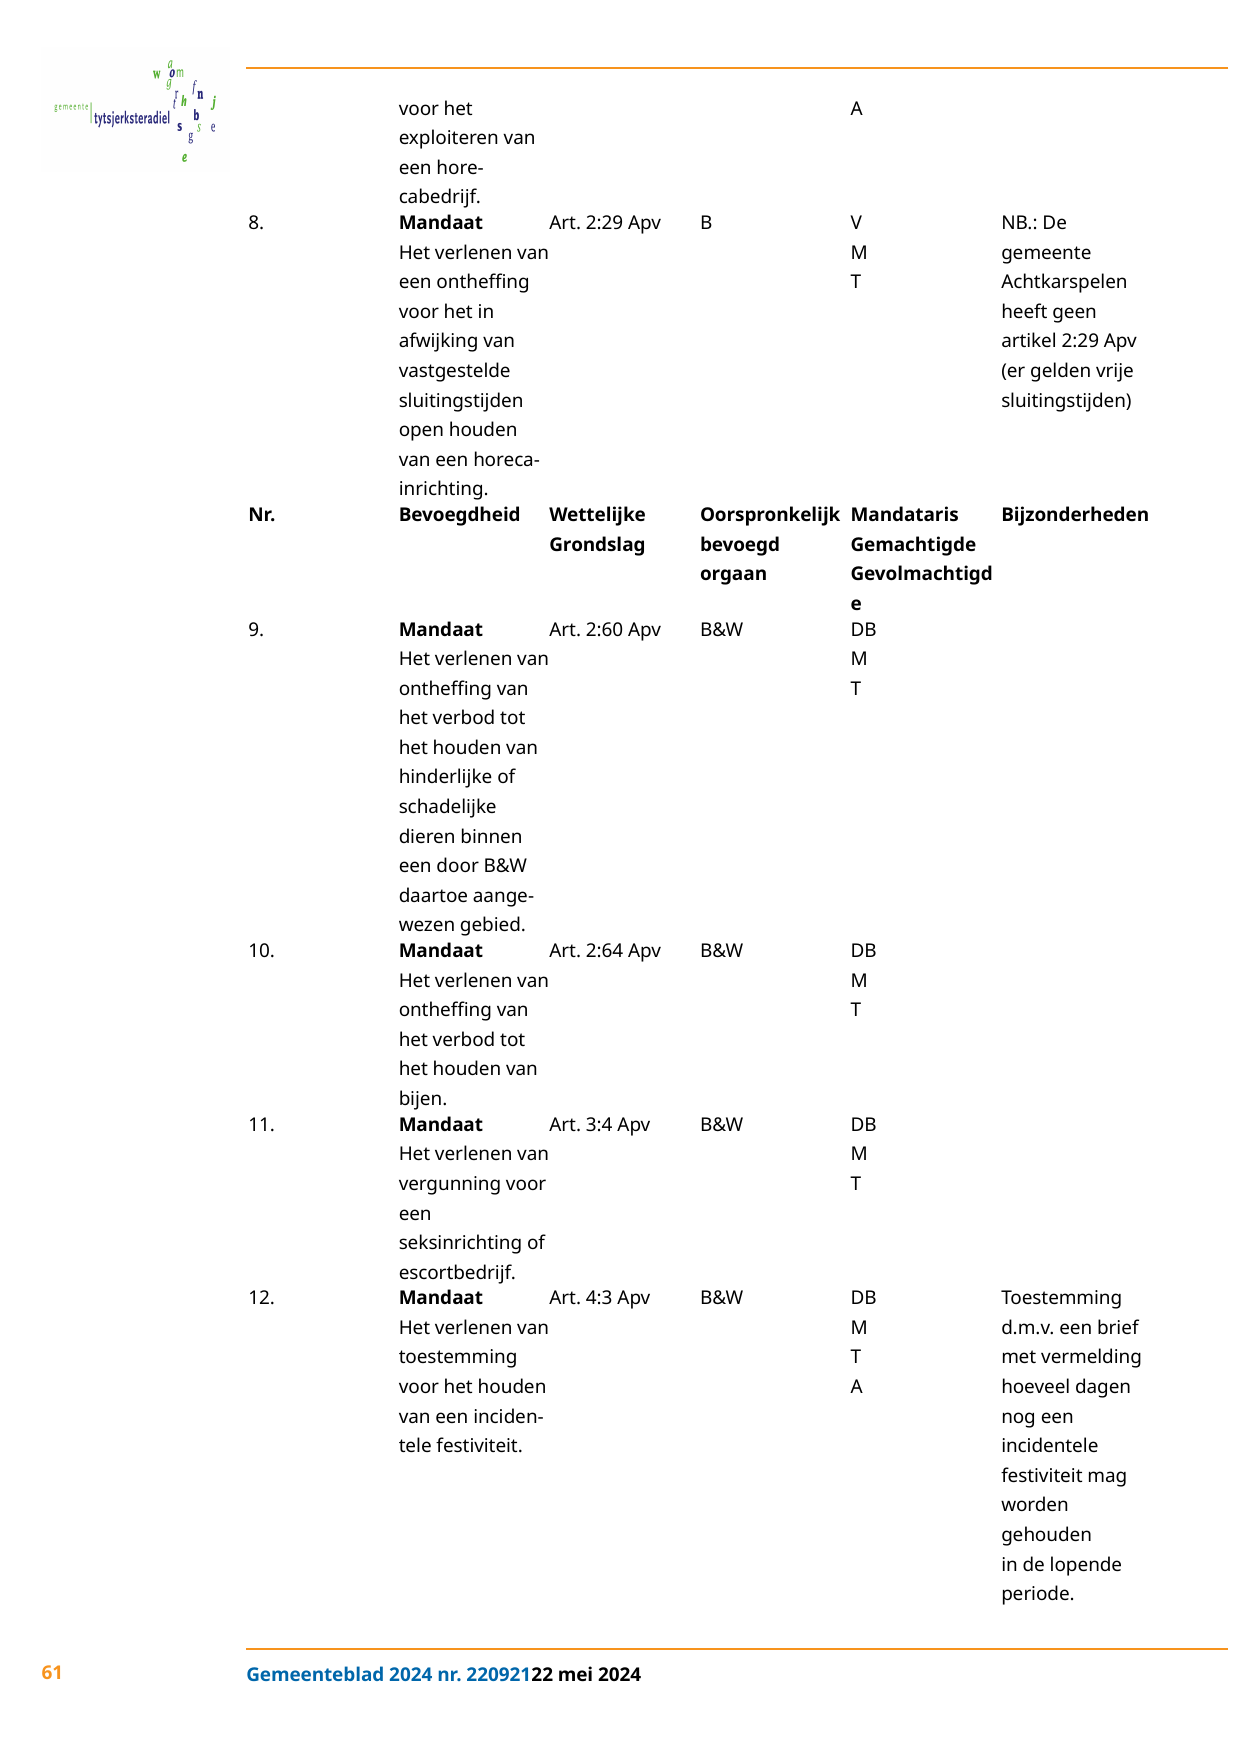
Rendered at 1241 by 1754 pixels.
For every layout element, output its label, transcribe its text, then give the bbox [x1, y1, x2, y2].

table_cell DB M T [850, 1111, 1001, 1284]
table_cell 11. [248, 1111, 398, 1284]
table_cell Oorspronkelijk bevoegd orgaan [700, 501, 850, 616]
table_cell Toestemming d.m.v. een brief met vermelding hoeveel dagen nog een incidentele festiviteit mag worden gehouden in de lopende periode. [1001, 1285, 1152, 1606]
table_cell Mandaat Het verlenen van ontheffing van het verbod­ tot het hou­den van hinderlij­ke of scha­delijke dieren bin­nen een door B&W daartoe aange­wezen gebied. [399, 616, 549, 937]
table_cell Art. 2:60 Apv [549, 616, 700, 937]
table_cell [1001, 95, 1152, 209]
table_cell [700, 95, 850, 209]
table_cell Nr. [248, 501, 398, 616]
table_cell Mandaat Het verlenen van vergunning voor een seksinrichting of escortbedrijf. [399, 1111, 549, 1284]
table_cell Bijzonderheden [1001, 501, 1152, 616]
table_cell Mandataris Gemachtigde Gevolmachtigde [850, 501, 1001, 616]
table_cell Art. 4:3 Apv [549, 1285, 700, 1606]
table_cell 9. [248, 616, 398, 937]
table_cell DB M T [850, 937, 1001, 1111]
table_cell voor het exploiteren van een hore­cabedrijf. [399, 95, 549, 209]
table_cell DB M T [850, 616, 1001, 937]
table_cell 8. [248, 209, 398, 501]
table_cell 12. [248, 1285, 398, 1606]
table_cell B&W [700, 937, 850, 1111]
table_cell B&W [700, 1285, 850, 1606]
table_cell DB M T A [850, 1285, 1001, 1606]
table_cell [1001, 1111, 1152, 1284]
table_cell [1001, 616, 1152, 937]
picture [41, 47, 231, 172]
table_cell Art. 2:64 Apv [549, 937, 700, 1111]
table_cell Bevoegdheid [399, 501, 549, 616]
table_cell [549, 95, 700, 209]
table_cell [1001, 937, 1152, 1111]
table_cell NB.: De gemeente Achtkarspelen heeft geen artikel 2:29 Apv (er gelden vrije sluitingstijden) [1001, 209, 1152, 501]
table_cell V M T [850, 209, 1001, 501]
table_cell B [700, 209, 850, 501]
table_cell Mandaat Het verlenen van een ontheffing voor het in afwijking van vastge­stelde sluitingstijden open houden van een horeca-in­richting. [399, 209, 549, 501]
table_cell [248, 95, 398, 209]
table_cell Art. 3:4 Apv [549, 1111, 700, 1284]
table_cell Art. 2:29 Apv [549, 209, 700, 501]
table_cell Wettelijke Grondslag [549, 501, 700, 616]
table_cell Mandaat Het verlenen van ontheffing van het verbod tot het houden van bijen. [399, 937, 549, 1111]
table_cell Mandaat Het verlenen van toestemming voor het hou­den van een inci­den­tele festiviteit. [399, 1285, 549, 1606]
table_cell B&W [700, 1111, 850, 1284]
table_cell B&W [700, 616, 850, 937]
table_cell A [850, 95, 1001, 209]
table_cell 10. [248, 937, 398, 1111]
